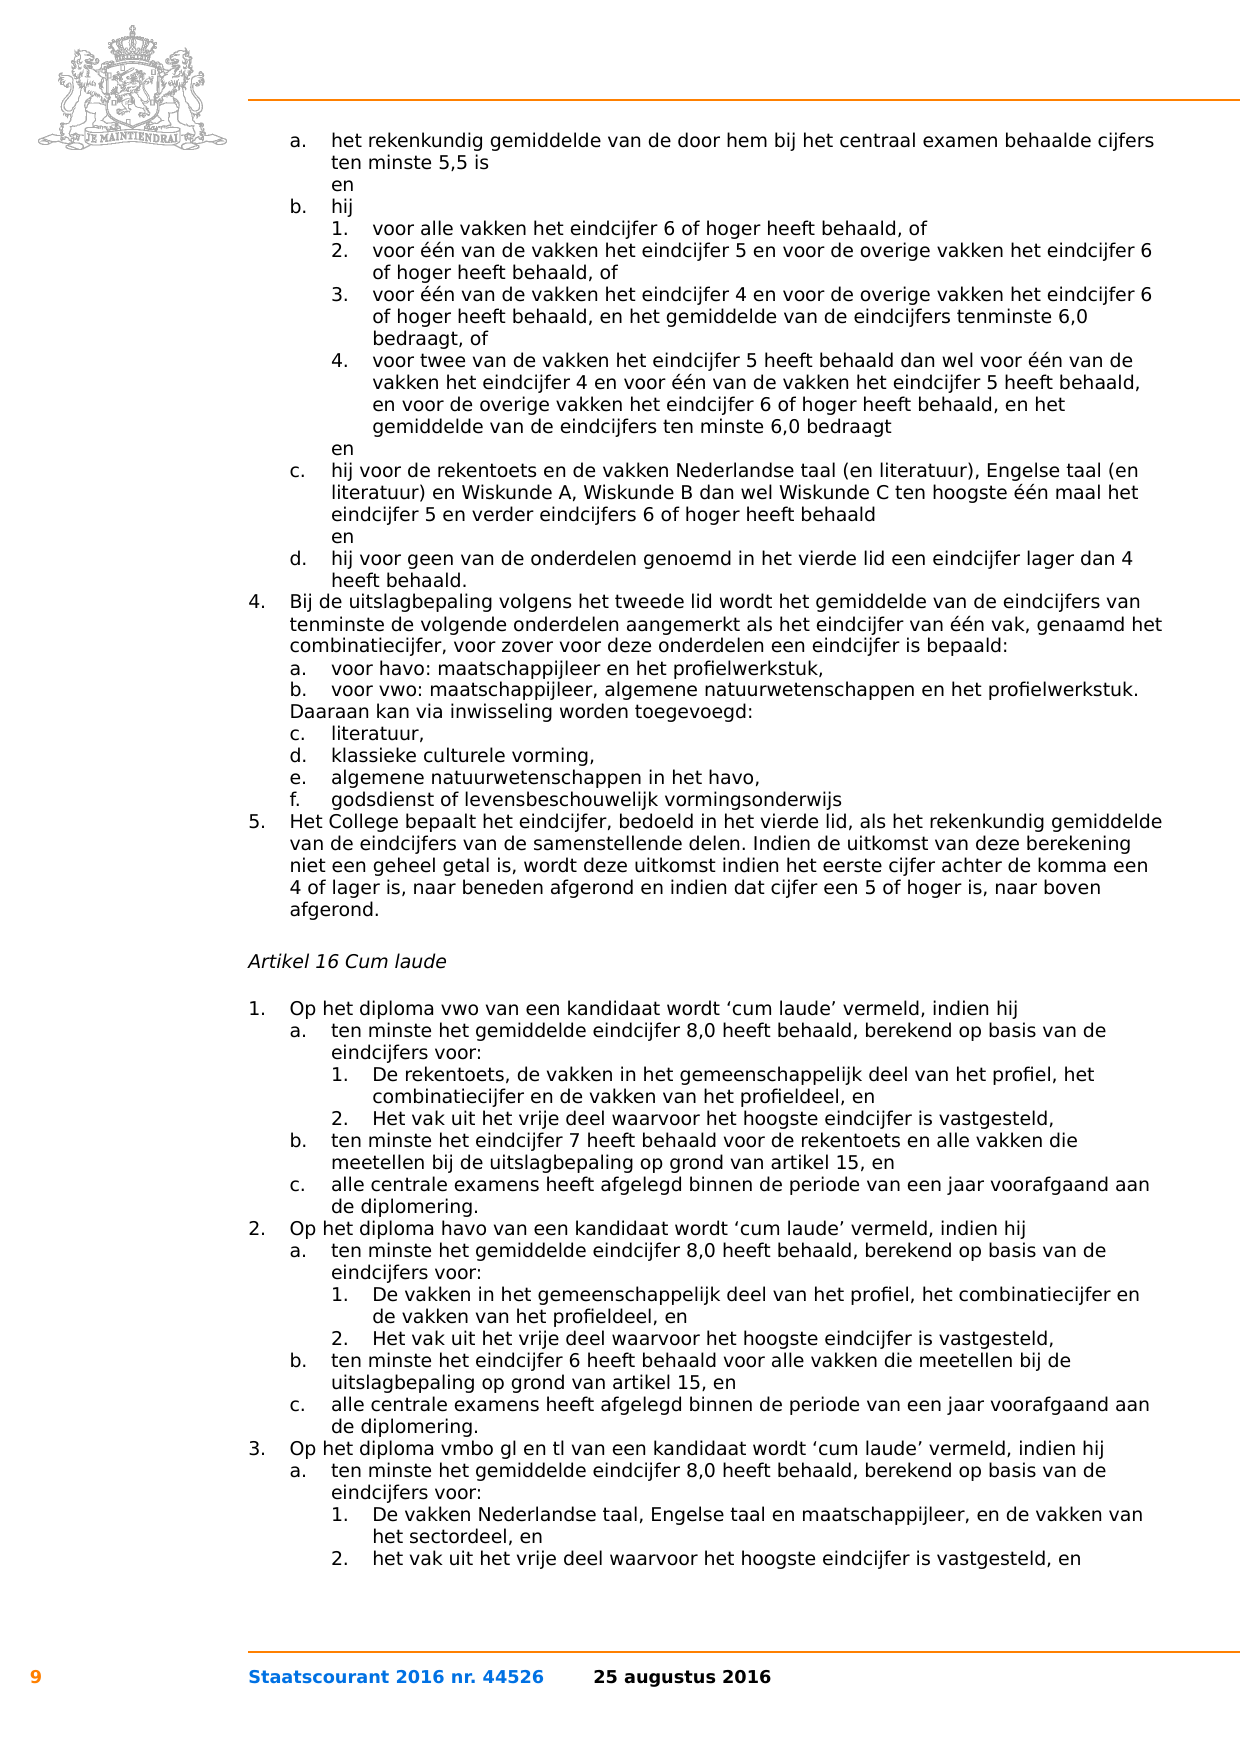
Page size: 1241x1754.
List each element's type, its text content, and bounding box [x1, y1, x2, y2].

text a. ten minste het gemiddelde eindcijfer 8,0 heeft behaald, berekend op basis van de eindcijfers voor: [289, 1020, 1163, 1064]
text 4. voor twee van de vakken het eindcijfer 5 heeft behaald dan wel voor één van de vakken het eindcijfer 4 en voor één van de vakken het eindcijfer 5 heeft behaald, en voor de overige vakken het eindcijfer 6 of hoger heeft behaald, en het gemiddelde van de eindcijfers ten minste 6,0 bedraagt [331, 350, 1163, 438]
text 2. het vak uit het vrije deel waarvoor het hoogste eindcijfer is vastgesteld, en [331, 1548, 1163, 1569]
text 2. Het vak uit het vrije deel waarvoor het hoogste eindcijfer is vastgesteld, [331, 1328, 1163, 1350]
text a. voor havo: maatschappijleer en het profielwerkstuk, [289, 657, 1163, 679]
text d. hij voor geen van de onderdelen genoemd in het vierde lid een eindcijfer lager dan 4 heeft behaald. [289, 547, 1163, 591]
text 1. De rekentoets, de vakken in het gemeenschappelijk deel van het profiel, het combinatiecijfer en de vakken van het profieldeel, en [331, 1064, 1163, 1108]
text 3. Op het diploma vmbo gl en tl van een kandidaat wordt ‘cum laude’ vermeld, indien hij [248, 1438, 1163, 1460]
text 2. voor één van de vakken het eindcijfer 5 en voor de overige vakken het eindcijfer 6 of hoger heeft behaald, of [331, 240, 1163, 284]
text 2. Op het diploma havo van een kandidaat wordt ‘cum laude’ vermeld, indien hij [248, 1218, 1163, 1240]
text en [331, 526, 1163, 547]
text 1. De vakken Nederlandse taal, Engelse taal en maatschappijleer, en de vakken van het sectordeel, en [331, 1504, 1163, 1548]
text 1. Op het diploma vwo van een kandidaat wordt ‘cum laude’ vermeld, indien hij [248, 998, 1163, 1020]
text 2. Het vak uit het vrije deel waarvoor het hoogste eindcijfer is vastgesteld, [331, 1108, 1163, 1130]
text b. ten minste het eindcijfer 6 heeft behaald voor alle vakken die meetellen bij de uitslagbepaling op grond van artikel 15, en [289, 1350, 1163, 1394]
text 4. Bij de uitslagbepaling volgens het tweede lid wordt het gemiddelde van de eindcijfers van tenminste de volgende onderdelen aangemerkt als het eindcijfer van één vak, genaamd het combinatiecijfer, voor zover voor deze onderdelen een eindcijfer is bepaald: [248, 591, 1163, 657]
picture [38, 25, 227, 150]
text 5. Het College bepaalt het eindcijfer, bedoeld in het vierde lid, als het rekenkundig gemiddelde van de eindcijfers van de samenstellende delen. Indien de uitkomst van deze berekening niet een geheel getal is, wordt deze uitkomst indien het eerste cijfer achter de komma een 4 of lager is, naar beneden afgerond en indien dat cijfer een 5 of hoger is, naar boven afgerond. [248, 811, 1163, 921]
text 1. voor alle vakken het eindcijfer 6 of hoger heeft behaald, of [331, 218, 1163, 240]
text d. klassieke culturele vorming, [289, 745, 1163, 767]
text a. het rekenkundig gemiddelde van de door hem bij het centraal examen behaalde cijfers ten minste 5,5 is [289, 130, 1163, 174]
text c. literatuur, [289, 723, 1163, 745]
text c. hij voor de rekentoets en de vakken Nederlandse taal (en literatuur), Engelse taal (en literatuur) en Wiskunde A, Wiskunde B dan wel Wiskunde C ten hoogste één maal het eindcijfer 5 en verder eindcijfers 6 of hoger heeft behaald [289, 459, 1163, 526]
text b. hij [289, 196, 1163, 218]
text a. ten minste het gemiddelde eindcijfer 8,0 heeft behaald, berekend op basis van de eindcijfers voor: [289, 1460, 1163, 1504]
text en [331, 174, 1163, 196]
text b. voor vwo: maatschappijleer, algemene natuurwetenschappen en het profielwerkstuk. [289, 679, 1163, 701]
text Daaraan kan via inwisseling worden toegevoegd: [289, 701, 1163, 723]
text 1. De vakken in het gemeenschappelijk deel van het profiel, het combinatiecijfer en de vakken van het profieldeel, en [331, 1284, 1163, 1328]
text b. ten minste het eindcijfer 7 heeft behaald voor de rekentoets en alle vakken die meetellen bij de uitslagbepaling op grond van artikel 15, en [289, 1130, 1163, 1174]
text 3. voor één van de vakken het eindcijfer 4 en voor de overige vakken het eindcijfer 6 of hoger heeft behaald, en het gemiddelde van de eindcijfers tenminste 6,0 bedraagt, of [331, 284, 1163, 350]
text c. alle centrale examens heeft afgelegd binnen de periode van een jaar voorafgaand aan de diplomering. [289, 1394, 1163, 1438]
text f. godsdienst of levensbeschouwelijk vormingsonderwijs [289, 789, 1163, 811]
text en [331, 438, 1163, 459]
subtitle Artikel 16 Cum laude [248, 951, 1163, 973]
text c. alle centrale examens heeft afgelegd binnen de periode van een jaar voorafgaand aan de diplomering. [289, 1174, 1163, 1218]
text a. ten minste het gemiddelde eindcijfer 8,0 heeft behaald, berekend op basis van de eindcijfers voor: [289, 1240, 1163, 1284]
text e. algemene natuurwetenschappen in het havo, [289, 767, 1163, 789]
